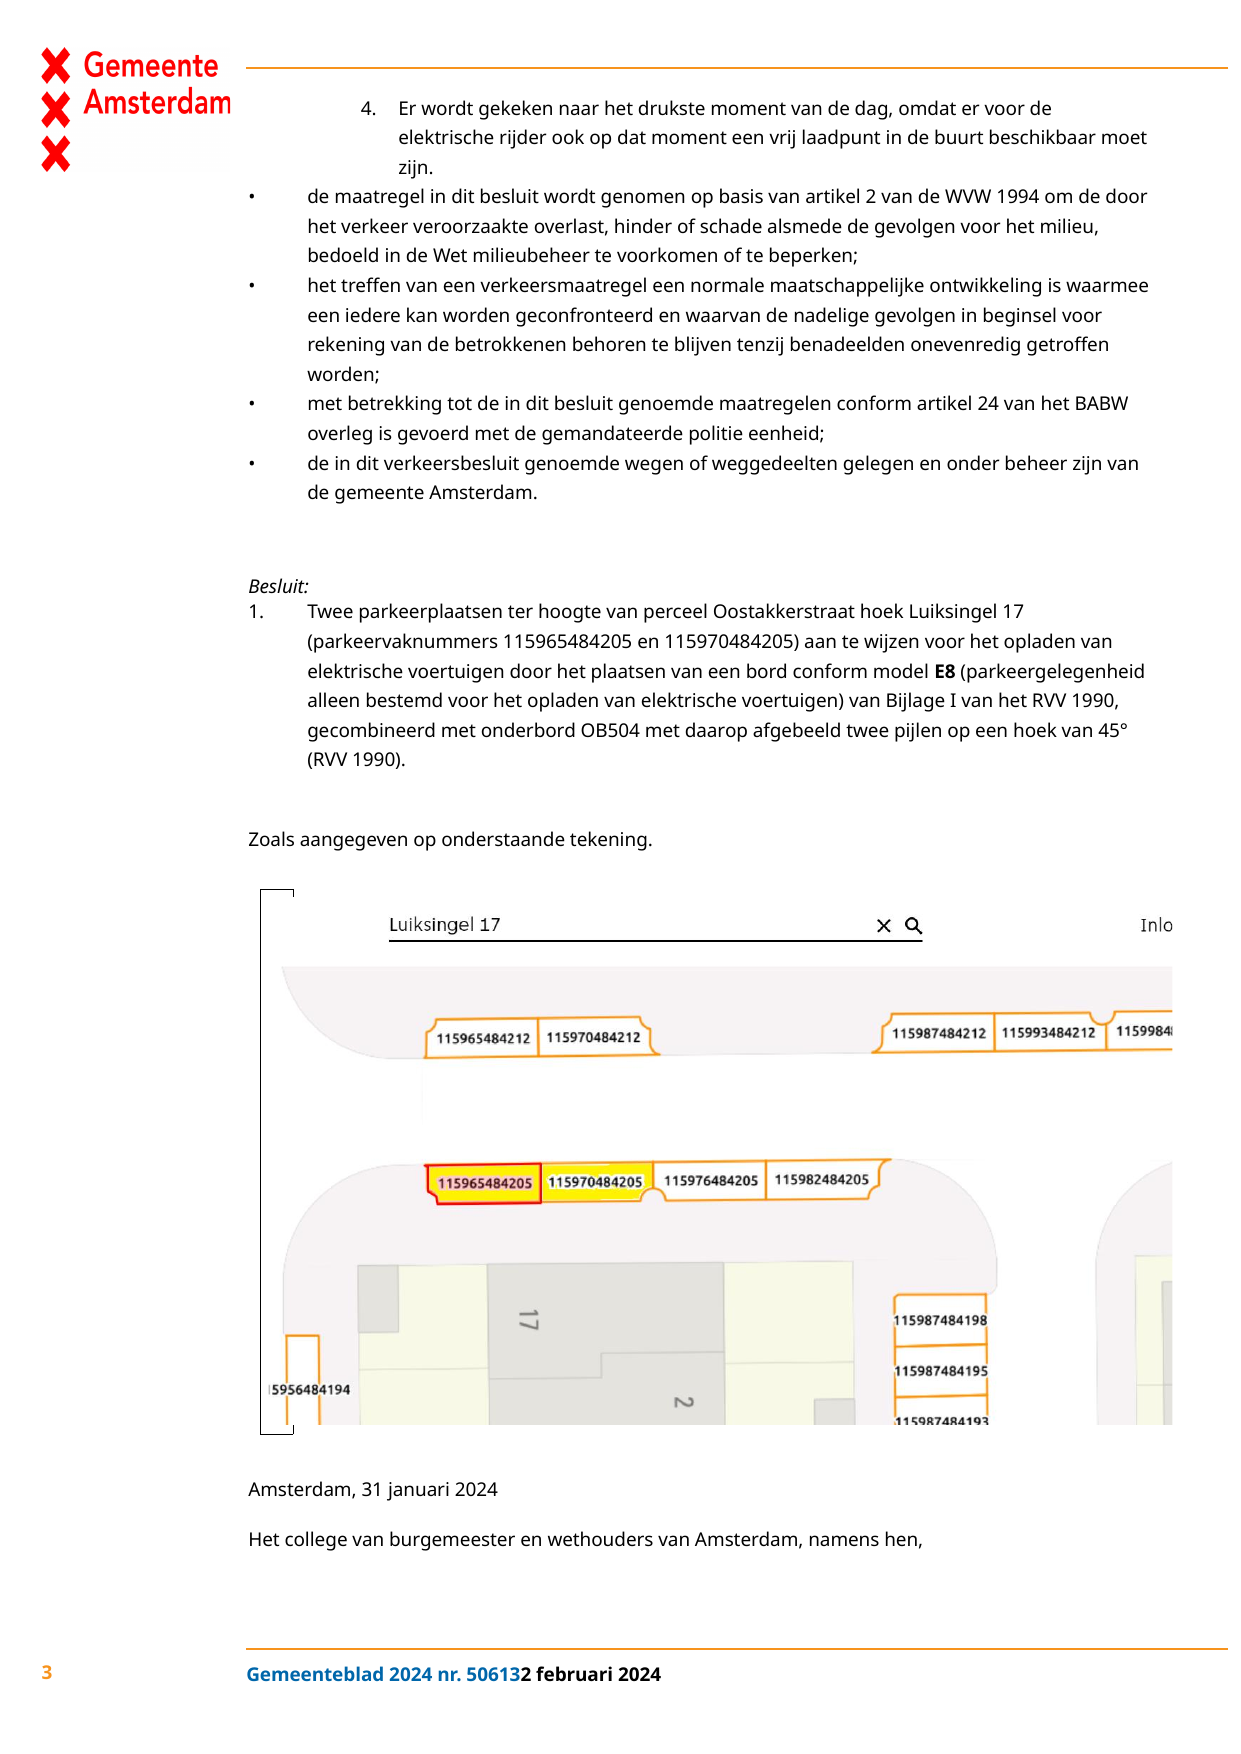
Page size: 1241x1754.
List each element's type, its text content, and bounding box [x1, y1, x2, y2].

text Besluit: [248, 573, 1152, 599]
list de maatregel in dit besluit wordt genomen op basis van artikel 2 van de WVW 1994 om de door het verkeer veroorzaakte overlast, hinder of schade alsmede de gevolgen voor het milieu, bedoeld in de Wet milieubeheer te voorkomen of te beperken; [248, 183, 1152, 268]
list Twee parkeerplaatsen ter hoogte van perceel Oostakkerstraat hoek Luiksingel 17 (parkeervaknummers 115965484205 en 115970484205) aan te wijzen voor het opladen van elektrische voertuigen door het plaatsen van een bord conform model E8 (parkeergelegenheid alleen bestemd voor het opladen van elektrische voertuigen) van Bijlage I van het RVV 1990, gecombineerd met onderbord OB504 met daarop afgebeeld twee pijlen op een hoek van 45° (RVV 1990). [248, 599, 1152, 772]
text Zoals aangegeven op onderstaande tekening. [248, 827, 1152, 852]
text Het college van burgemeester en wethouders van Amsterdam, namens hen, [248, 1526, 1152, 1552]
list de in dit verkeersbesluit genoemde wegen of weggedeelten gelegen en onder beheer zijn van de gemeente Amsterdam. [248, 450, 1152, 505]
list het treffen van een verkeersmaatregel een normale maatschappelijke ontwikkeling is waarmee een iedere kan worden geconfronteerd en waarvan de nadelige gevolgen in beginsel voor rekening van de betrokkenen behoren te blijven tenzij benadeelden onevenredig getroffen worden; [248, 272, 1152, 387]
text Amsterdam, 31 januari 2024 [248, 1476, 1152, 1501]
list met betrekking tot de in dit besluit genoemde maatregelen conform artikel 24 van het BABW overleg is gevoerd met de gemandateerde politie eenheid; [248, 391, 1152, 446]
picture [268, 897, 1173, 1425]
picture [41, 47, 231, 172]
list Er wordt gekeken naar het drukste moment van de dag, omdat er voor de elektrische rijder ook op dat moment een vrij laadpunt in de buurt beschikbaar moet zijn. [361, 95, 1152, 180]
